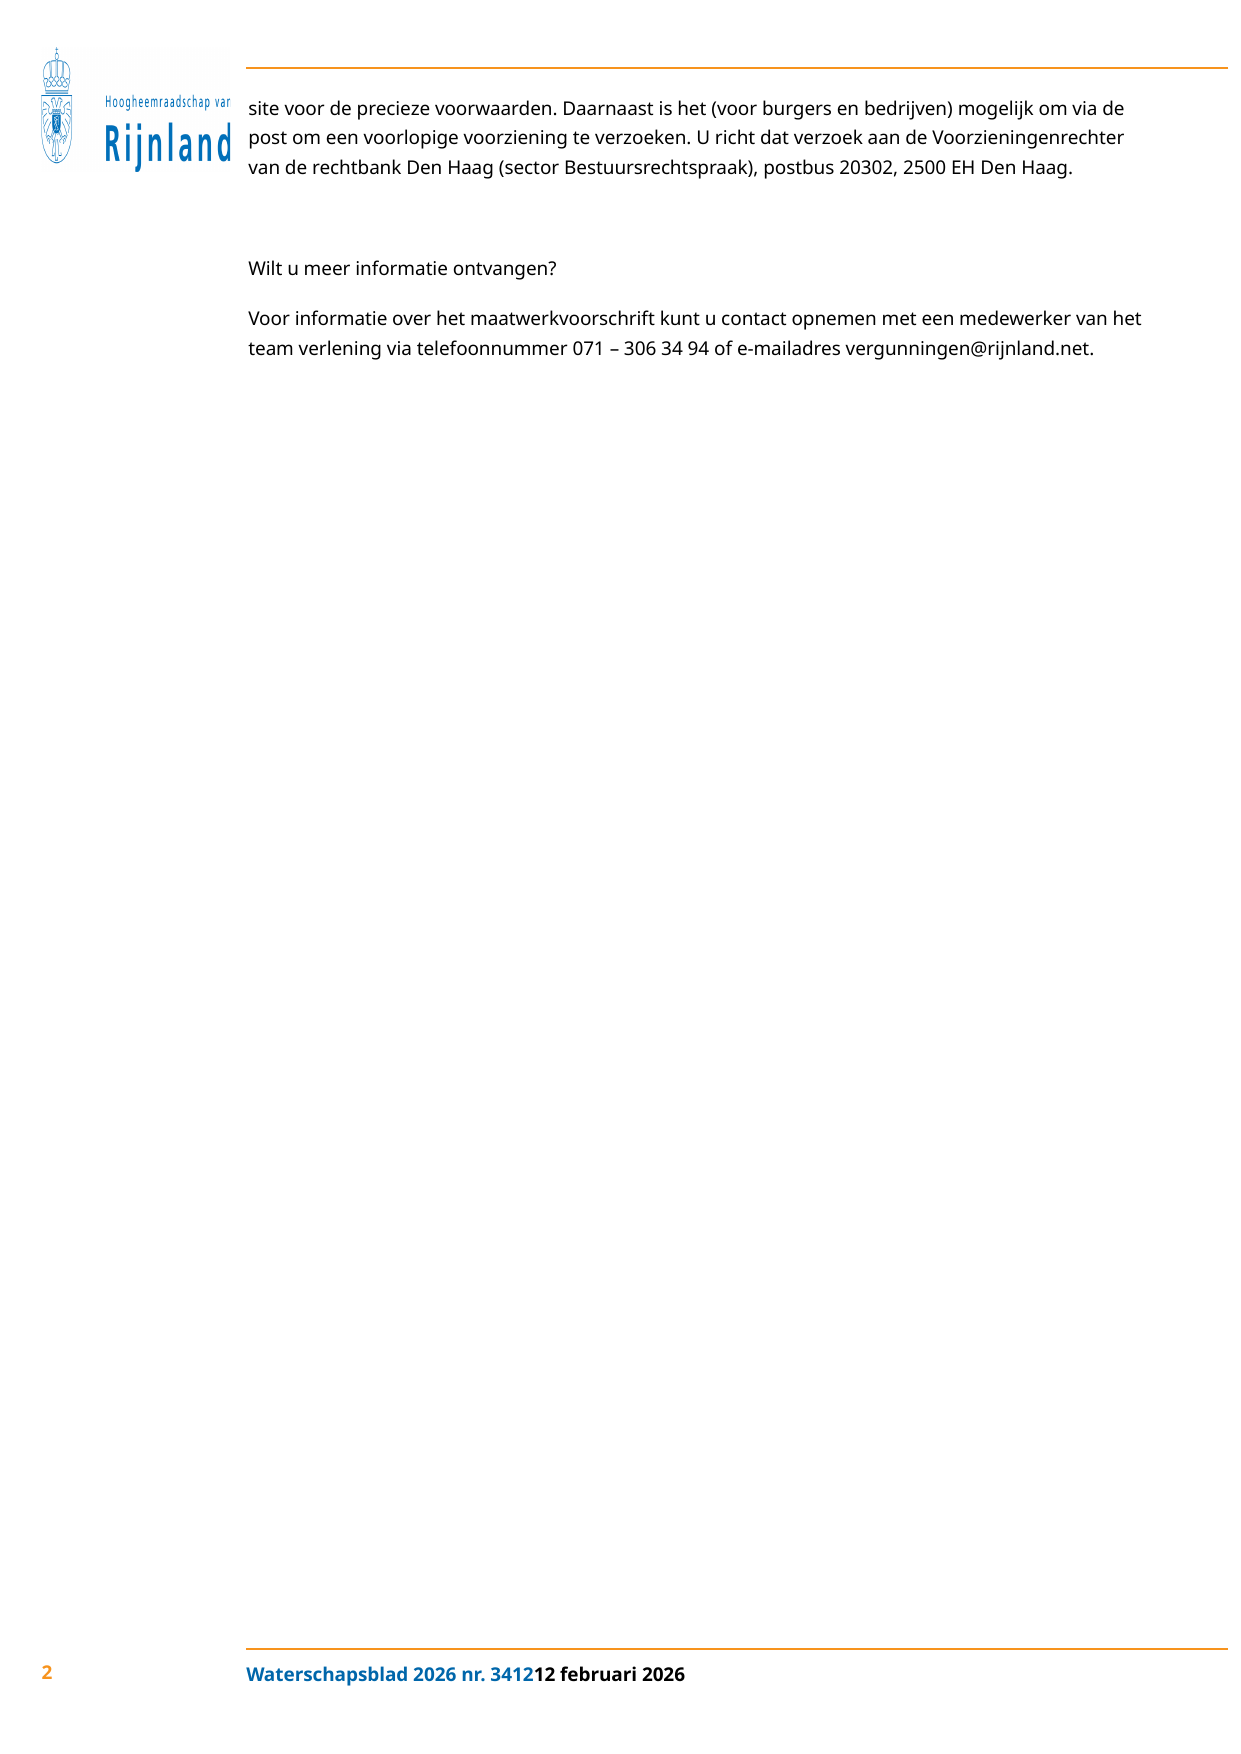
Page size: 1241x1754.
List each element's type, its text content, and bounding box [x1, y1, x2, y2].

text Voor informatie over het maatwerkvoorschrift kunt u contact opnemen met een medewerker van het team verlening via telefoonnummer 071 – 306 34 94 of e-mailadres vergunningen@rijnland.net. [248, 305, 1152, 361]
text site voor de precieze voorwaarden. Daarnaast is het (voor burgers en bedrijven) mogelijk om via de post om een voorlopige voorziening te verzoeken. U richt dat verzoek aan de Voorzieningenrechter van de rechtbank Den Haag (sector Bestuursrechtspraak), postbus 20302, 2500 EH Den Haag. [248, 95, 1152, 180]
text Wilt u meer informatie ontvangen? [248, 255, 1152, 281]
picture [41, 47, 231, 172]
